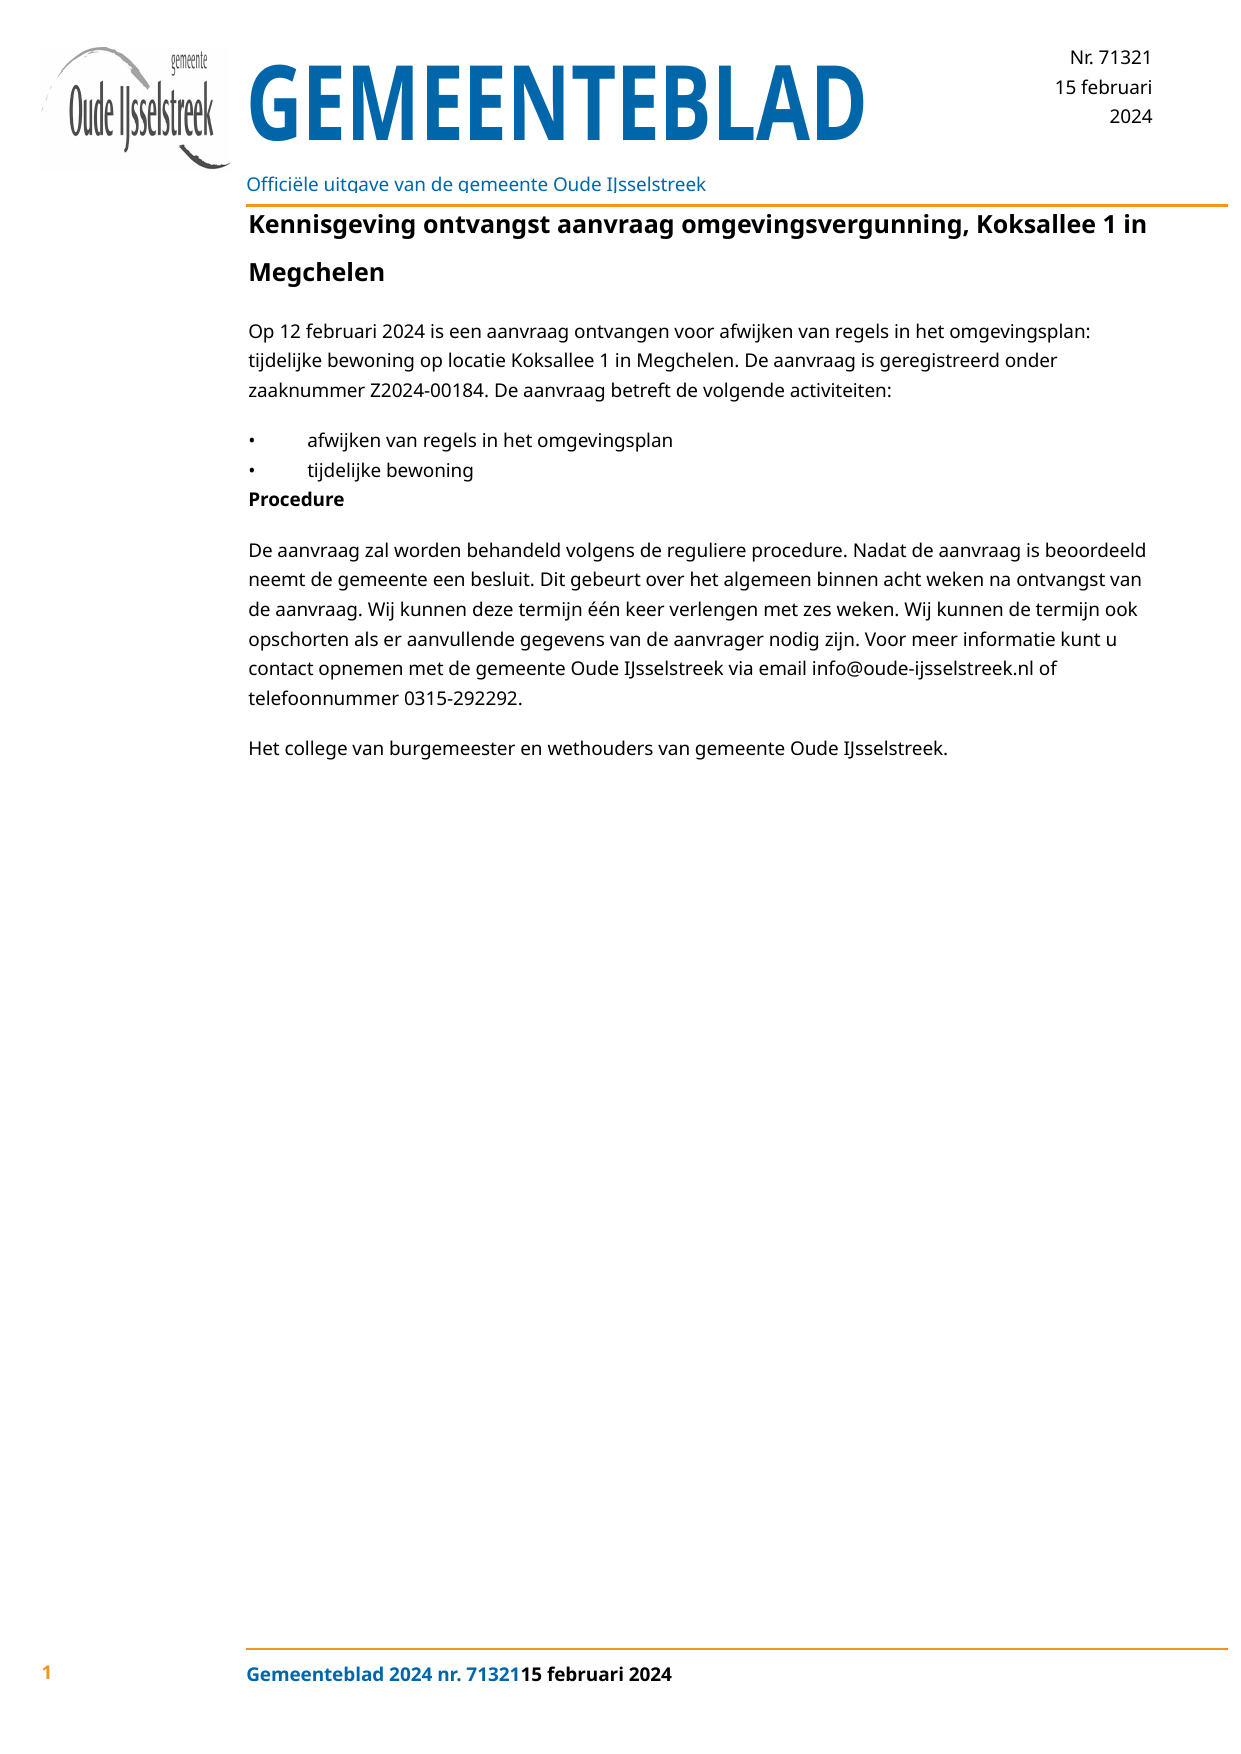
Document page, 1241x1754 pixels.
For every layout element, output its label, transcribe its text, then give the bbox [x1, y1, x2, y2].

picture [41, 47, 231, 172]
text Het college van burgemeester en wethouders van gemeente Oude IJsselstreek. [248, 735, 1152, 761]
text De aanvraag zal worden behandeld volgens de reguliere procedure. Nadat de aanvraag is beoordeeld neemt de gemeente een besluit. Dit gebeurt over het algemeen binnen acht weken na ontvangst van de aanvraag. Wij kunnen deze termijn één keer verlengen met zes weken. Wij kunnen de termijn ook opschorten als er aanvullende gegevens van de aanvrager nodig zijn. Voor meer informatie kunt u contact opnemen met de gemeente Oude IJsselstreek via email info@oude-ijsselstreek.nl of telefoonnummer 0315-292292. [248, 537, 1152, 711]
list tijdelijke bewoning [248, 457, 1152, 483]
text Kennisgeving ontvangst aanvraag omgevingsvergunning, Koksallee 1 in Megchelen [248, 207, 1152, 288]
list afwijken van regels in het omgevingsplan [248, 427, 1152, 453]
text Procedure [248, 487, 1152, 512]
text Op 12 februari 2024 is een aanvraag ontvangen voor afwijken van regels in het omgevingsplan: tijdelijke bewoning op locatie Koksallee 1 in Megchelen. De aanvraag is geregistreerd onder zaaknummer Z2024-00184. De aanvraag betreft de volgende activiteiten: [248, 318, 1152, 403]
